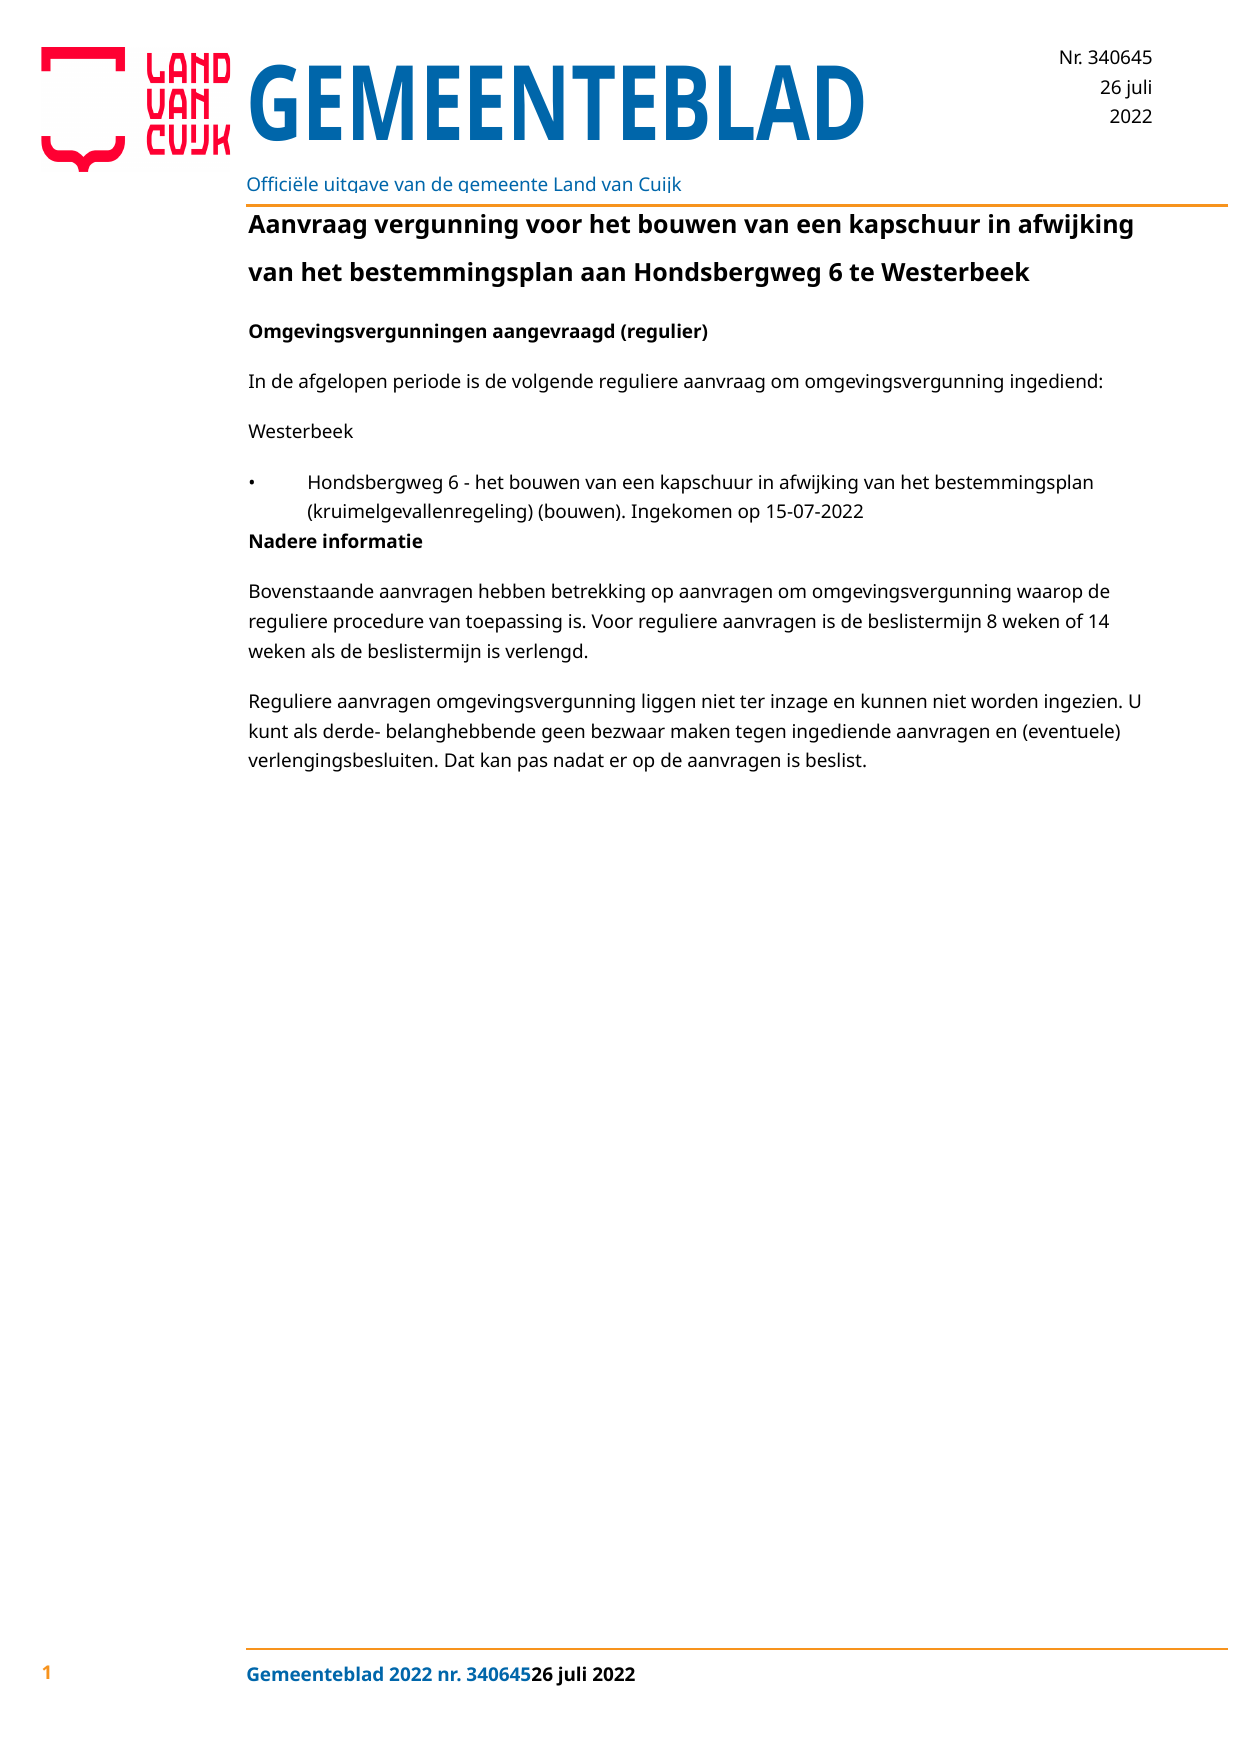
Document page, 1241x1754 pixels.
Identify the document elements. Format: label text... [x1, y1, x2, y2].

picture [41, 47, 231, 172]
text Aanvraag vergunning voor het bouwen van een kapschuur in afwijking van het bestemmingsplan aan Hondsbergweg 6 te Westerbeek [248, 207, 1152, 288]
text Bovenstaande aanvragen hebben betrekking op aanvragen om omgevingsvergunning waarop de reguliere procedure van toepassing is. Voor reguliere aanvragen is de beslistermijn 8 weken of 14 weken als de beslistermijn is verlengd. [248, 579, 1152, 664]
text Nadere informatie [248, 528, 1152, 554]
text Westerbeek [248, 419, 1152, 444]
text In de afgelopen periode is de volgende reguliere aanvraag om omgevingsvergunning ingediend: [248, 368, 1152, 394]
text Omgevingsvergunningen aangevraagd (regulier) [248, 318, 1152, 344]
text Reguliere aanvragen omgevingsvergunning liggen niet ter inzage en kunnen niet worden ingezien. U kunt als derde- belanghebbende geen bezwaar maken tegen ingediende aanvragen en (eventuele) verlengingsbesluiten. Dat kan pas nadat er op de aanvragen is beslist. [248, 688, 1152, 773]
list Hondsbergweg 6 - het bouwen van een kapschuur in afwijking van het bestemmingsplan (kruimelgevallenregeling) (bouwen). Ingekomen op 15-07-2022 [248, 469, 1152, 524]
